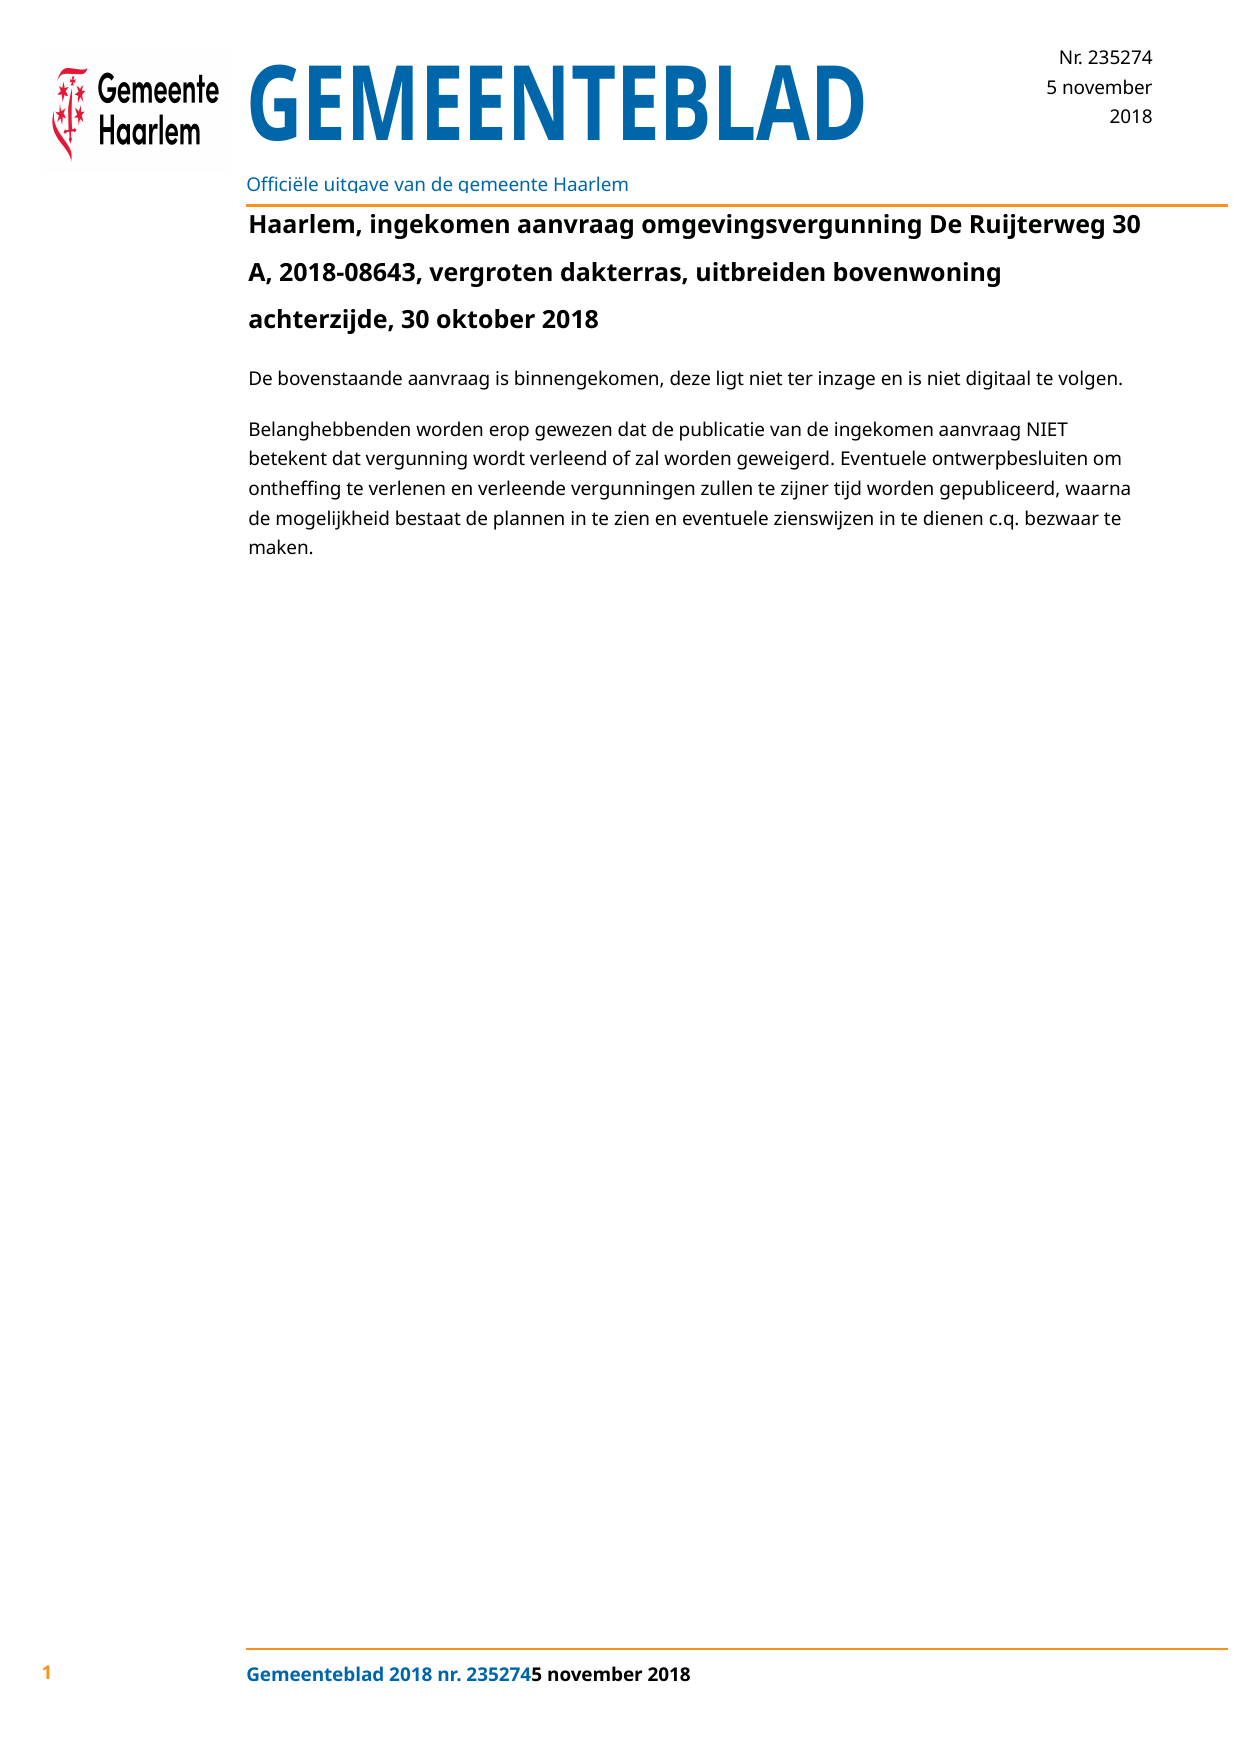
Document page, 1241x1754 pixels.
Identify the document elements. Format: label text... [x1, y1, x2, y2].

text De bovenstaande aanvraag is binnengekomen, deze ligt niet ter inzage en is niet digitaal te volgen. [248, 366, 1152, 391]
picture [41, 47, 231, 172]
text Belanghebbenden worden erop gewezen dat de publicatie van de ingekomen aanvraag NIET betekent dat vergunning wordt verleend of zal worden geweigerd. Eventuele ontwerpbesluiten om ontheffing te verlenen en verleende vergunningen zullen te zijner tijd worden gepubliceerd, waarna de mogelijkheid bestaat de plannen in te zien en eventuele zienswijzen in te dienen c.q. bezwaar te maken. [248, 416, 1152, 560]
text Haarlem, ingekomen aanvraag omgevingsvergunning De Ruijterweg 30 A, 2018-08643, vergroten dakterras, uitbreiden bovenwoning achterzijde, 30 oktober 2018 [248, 207, 1152, 336]
